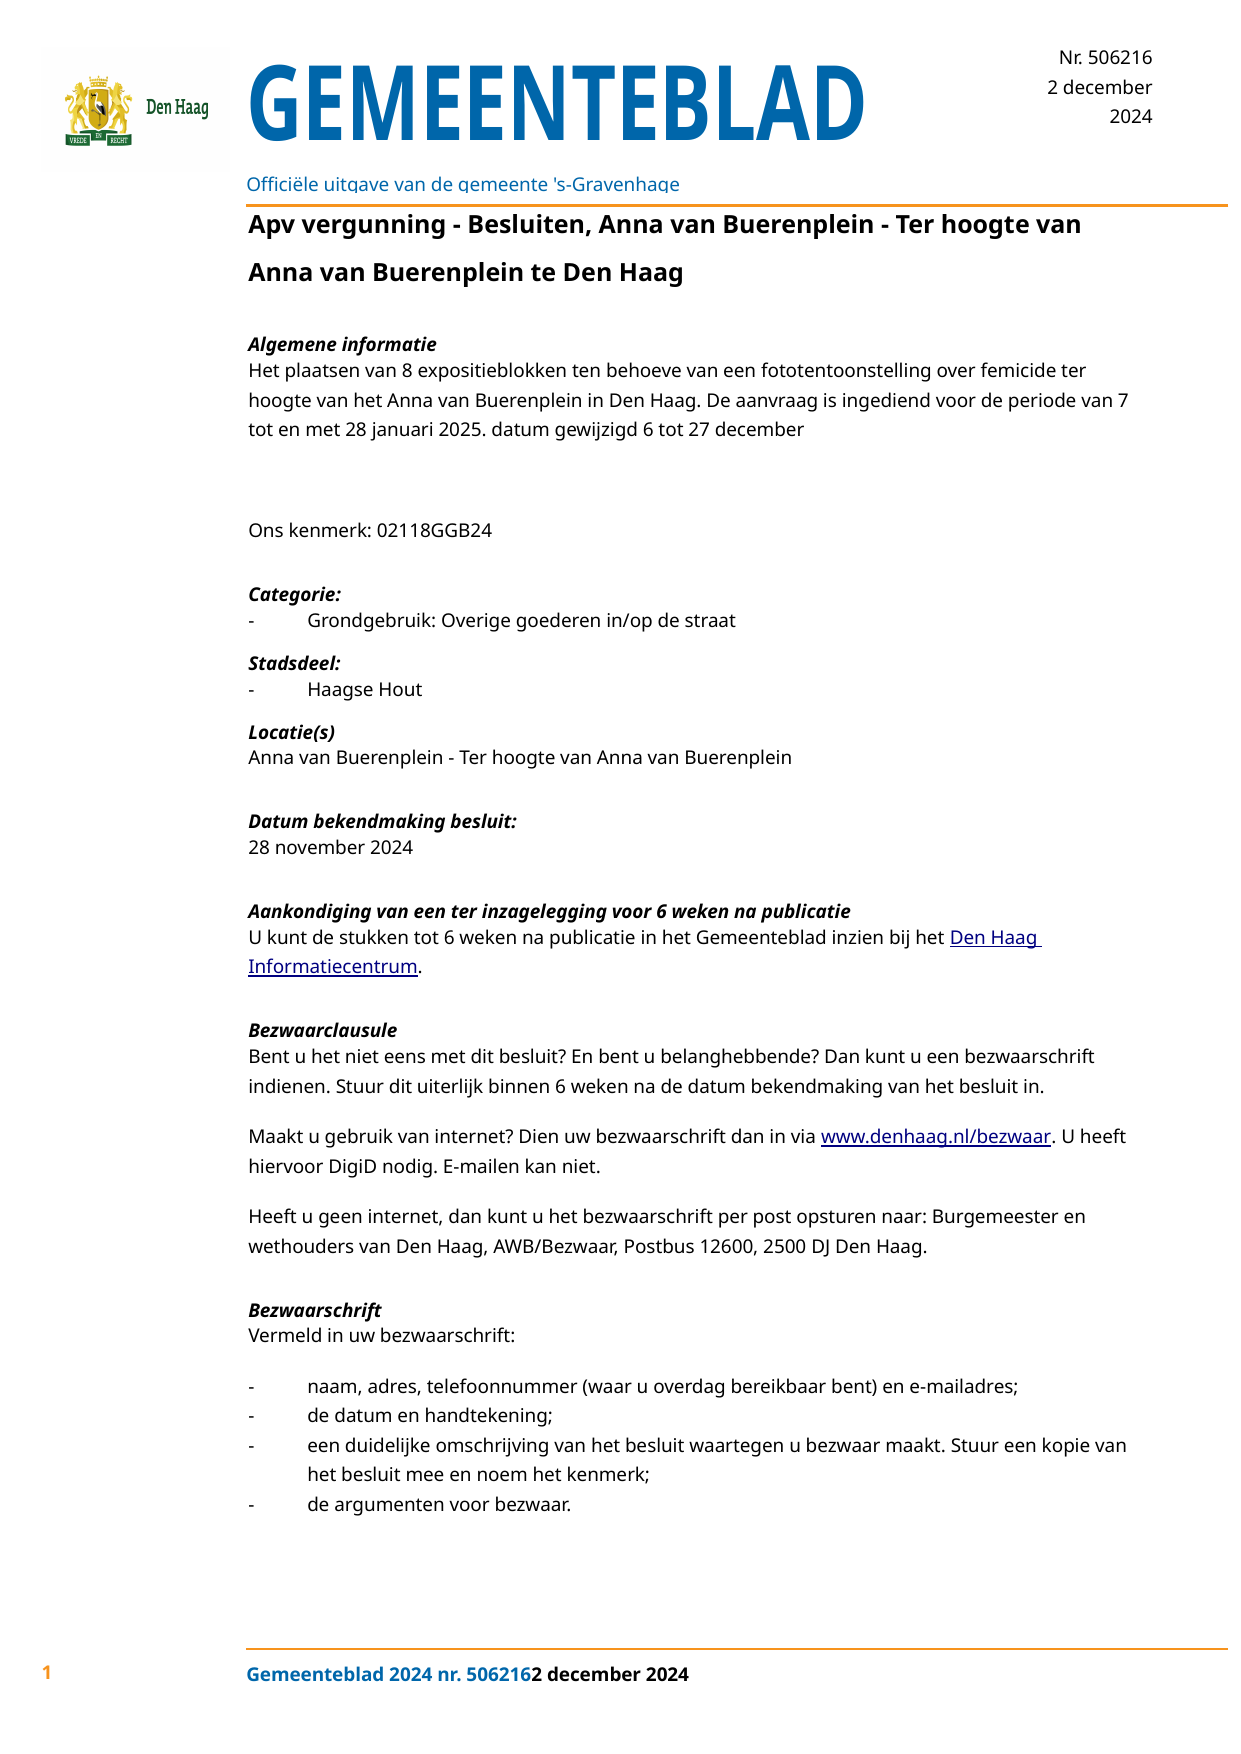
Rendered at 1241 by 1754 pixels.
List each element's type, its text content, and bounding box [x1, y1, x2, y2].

text Locatie(s) [248, 719, 1152, 744]
picture [41, 47, 231, 172]
list Haagse Hout [248, 676, 1152, 701]
text Aankondiging van een ter inzagelegging voor 6 weken na publicatie [248, 898, 1152, 924]
text Het plaatsen van 8 expositieblokken ten behoeve van een fototentoonstelling over femicide ter hoogte van het Anna van Buerenplein in Den Haag. De aanvraag is ingediend voor de periode van 7 tot en met 28 januari 2025. datum gewijzigd 6 tot 27 december [248, 357, 1152, 442]
text Vermeld in uw bezwaarschrift: [248, 1322, 1152, 1348]
text Categorie: [248, 581, 1152, 607]
list de argumenten voor bezwaar. [248, 1491, 1152, 1517]
list Grondgebruik: Overige goederen in/op de straat [248, 607, 1152, 633]
text Algemene informatie [248, 331, 1152, 357]
text Anna van Buerenplein - Ter hoogte van Anna van Buerenplein [248, 744, 1152, 770]
list naam, adres, telefoonnummer (waar u overdag bereikbaar bent) en e-mailadres; [248, 1373, 1152, 1399]
text Maakt u gebruik van internet? Dien uw bezwaarschrift dan in via www.denhaag.nl/bezwaar. U heeft hiervoor DigiD nodig. E-mailen kan niet. [248, 1123, 1152, 1178]
text Ons kenmerk: 02118GGB24 [248, 517, 1152, 543]
list de datum en handtekening; [248, 1402, 1152, 1428]
text Stadsdeel: [248, 650, 1152, 676]
list een duidelijke omschrijving van het besluit waartegen u bezwaar maakt. Stuur een kopie van het besluit mee en noem het kenmerk; [248, 1432, 1152, 1487]
text Bezwaarschrift [248, 1297, 1152, 1322]
text Bezwaarclausule [248, 1017, 1152, 1043]
text Datum bekendmaking besluit: [248, 808, 1152, 834]
text Apv vergunning - Besluiten, Anna van Buerenplein - Ter hoogte van Anna van Buerenplein te Den Haag [248, 207, 1152, 288]
text Bent u het niet eens met dit besluit? En bent u belanghebbende? Dan kunt u een bezwaarschrift indienen. Stuur dit uiterlijk binnen 6 weken na de datum bekendmaking van het besluit in. [248, 1043, 1152, 1098]
text 28 november 2024 [248, 834, 1152, 860]
text Heeft u geen internet, dan kunt u het bezwaarschrift per post opsturen naar: Burgemeester en wethouders van Den Haag, AWB/Bezwaar, Postbus 12600, 2500 DJ Den Haag. [248, 1203, 1152, 1258]
text U kunt de stukken tot 6 weken na publicatie in het Gemeenteblad inzien bij het Den Haag Informatiecentrum. [248, 924, 1152, 979]
